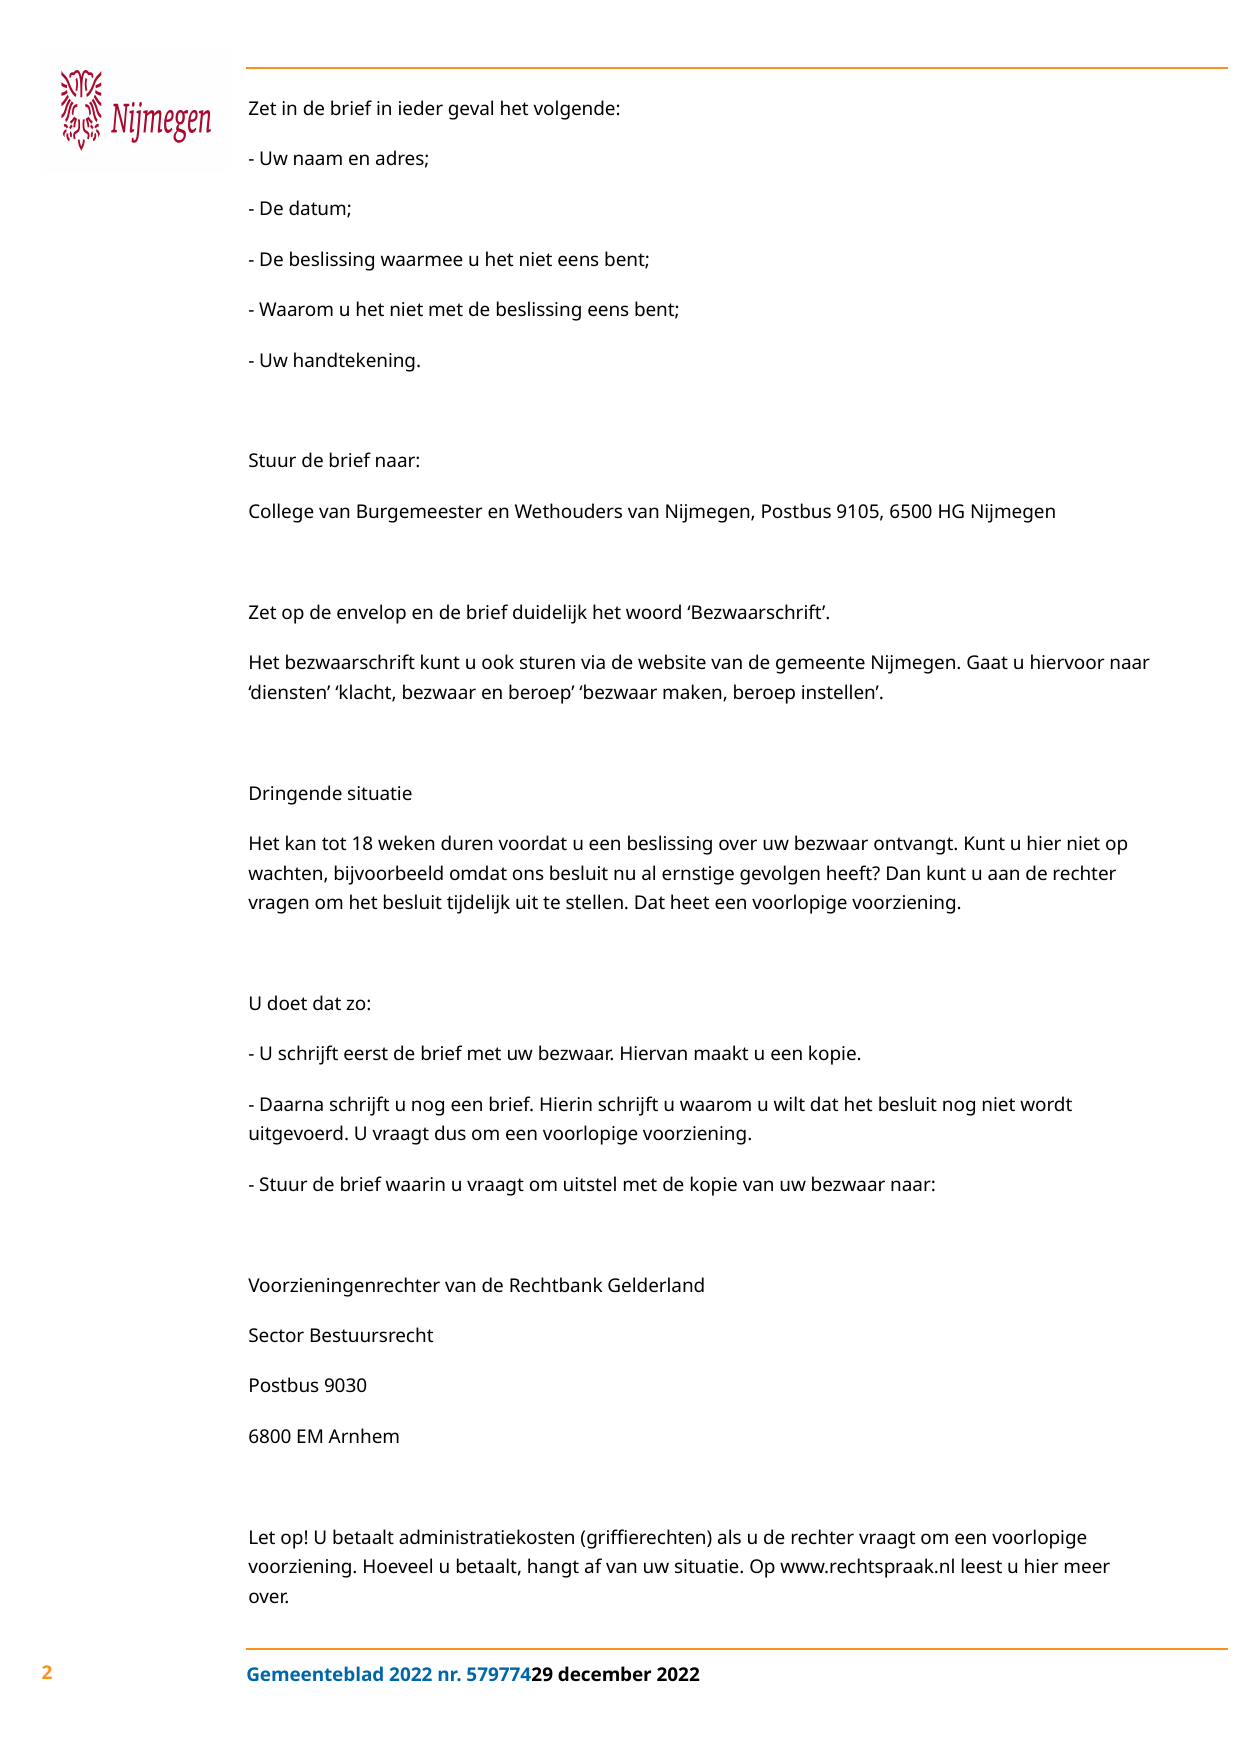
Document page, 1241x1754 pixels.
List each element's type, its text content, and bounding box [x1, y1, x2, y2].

text College van Burgemeester en Wethouders van Nijmegen, Postbus 9105, 6500 HG Nijmegen [248, 498, 1152, 524]
text Sector Bestuursrecht [248, 1322, 1152, 1348]
text - De datum; [248, 196, 1152, 221]
text - Stuur de brief waarin u vraagt om uitstel met de kopie van uw bezwaar naar: [248, 1171, 1152, 1197]
text Zet op de envelop en de brief duidelijk het woord ‘Bezwaarschrift’. [248, 599, 1152, 625]
text - Uw naam en adres; [248, 145, 1152, 171]
text U doet dat zo: [248, 990, 1152, 1016]
text - U schrijft eerst de brief met uw bezwaar. Hiervan maakt u een kopie. [248, 1041, 1152, 1066]
text Let op! U betaalt administratiekosten (griffierechten) als u de rechter vraagt om een voorlopige voorziening. Hoeveel u betaalt, hangt af van uw situatie. Op www.rechtspraak.nl leest u hier meer over. [248, 1524, 1152, 1609]
text - Daarna schrijft u nog een brief. Hierin schrijft u waarom u wilt dat het besluit nog niet wordt uitgevoerd. U vraagt dus om een voorlopige voorziening. [248, 1091, 1152, 1146]
picture [41, 47, 231, 172]
text Het bezwaarschrift kunt u ook sturen via de website van de gemeente Nijmegen. Gaat u hiervoor naar ‘diensten’ ‘klacht, bezwaar en beroep’ ‘bezwaar maken, beroep instellen’. [248, 649, 1152, 705]
text Dringende situatie [248, 780, 1152, 806]
text Voorzieningenrechter van de Rechtbank Gelderland [248, 1272, 1152, 1298]
text Het kan tot 18 weken duren voordat u een beslissing over uw bezwaar ontvangt. Kunt u hier niet op wachten, bijvoorbeeld omdat ons besluit nu al ernstige gevolgen heeft? Dan kunt u aan de rechter vragen om het besluit tijdelijk uit te stellen. Dat heet een voorlopige voorziening. [248, 830, 1152, 915]
text - De beslissing waarmee u het niet eens bent; [248, 246, 1152, 272]
text Stuur de brief naar: [248, 448, 1152, 473]
text - Waarom u het niet met de beslissing eens bent; [248, 296, 1152, 322]
text Zet in de brief in ieder geval het volgende: [248, 95, 1152, 121]
text 6800 EM Arnhem [248, 1423, 1152, 1449]
text Postbus 9030 [248, 1373, 1152, 1398]
text - Uw handtekening. [248, 347, 1152, 373]
